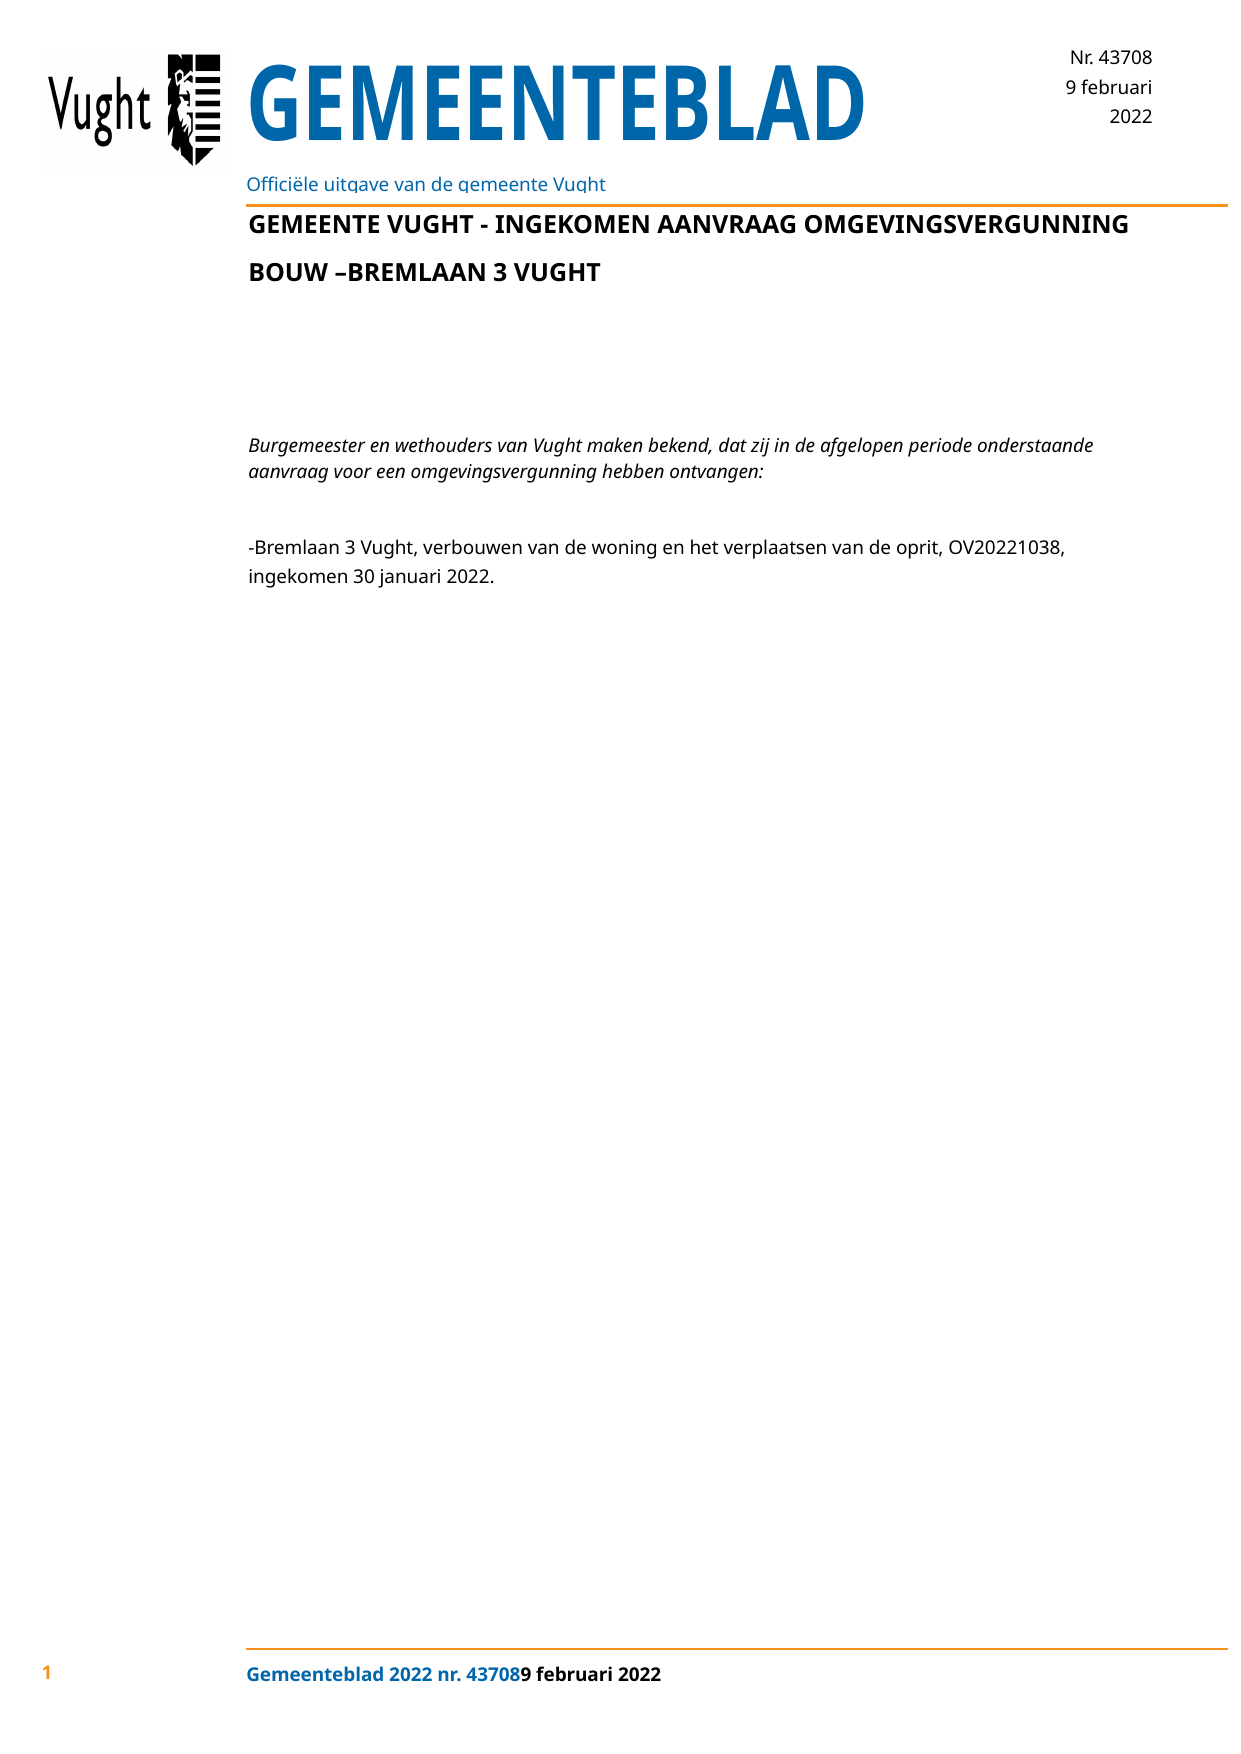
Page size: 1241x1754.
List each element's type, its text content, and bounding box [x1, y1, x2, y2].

text GEMEENTE VUGHT - INGEKOMEN AANVRAAG OMGEVINGSVERGUNNING BOUW –BREMLAAN 3 VUGHT [248, 207, 1152, 288]
text -Bremlaan 3 Vught, verbouwen van de woning en het verplaatsen van de oprit, OV20221038, ingekomen 30 januari 2022. [248, 534, 1152, 589]
picture [41, 47, 231, 172]
text Burgemeester en wethouders van Vught maken bekend, dat zij in de afgelopen periode onderstaande aanvraag voor een omgevingsvergunning hebben ontvangen: [248, 432, 1152, 484]
